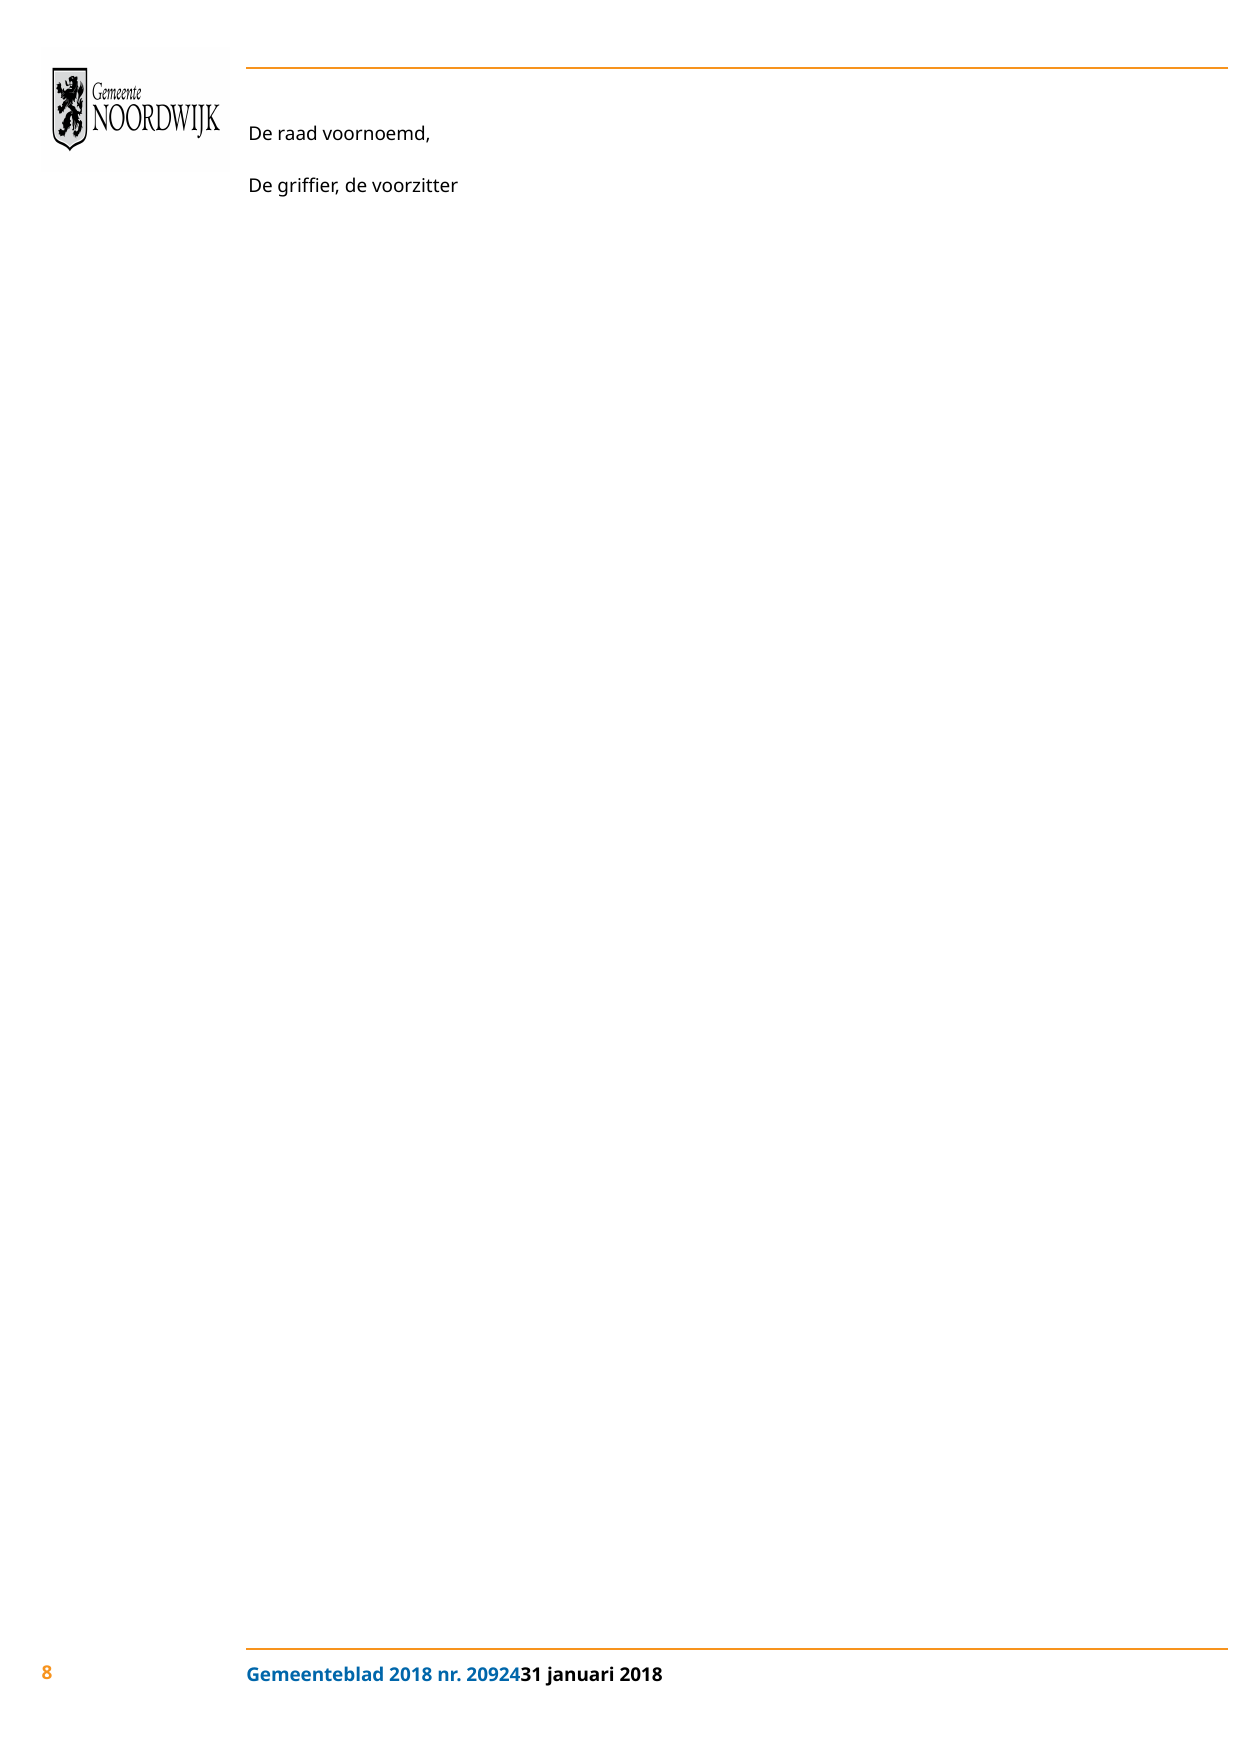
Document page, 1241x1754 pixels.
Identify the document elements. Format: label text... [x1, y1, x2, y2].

text De raad voornoemd, [248, 121, 1152, 146]
picture [41, 47, 231, 172]
text De griffier, de voorzitter [248, 172, 1152, 198]
